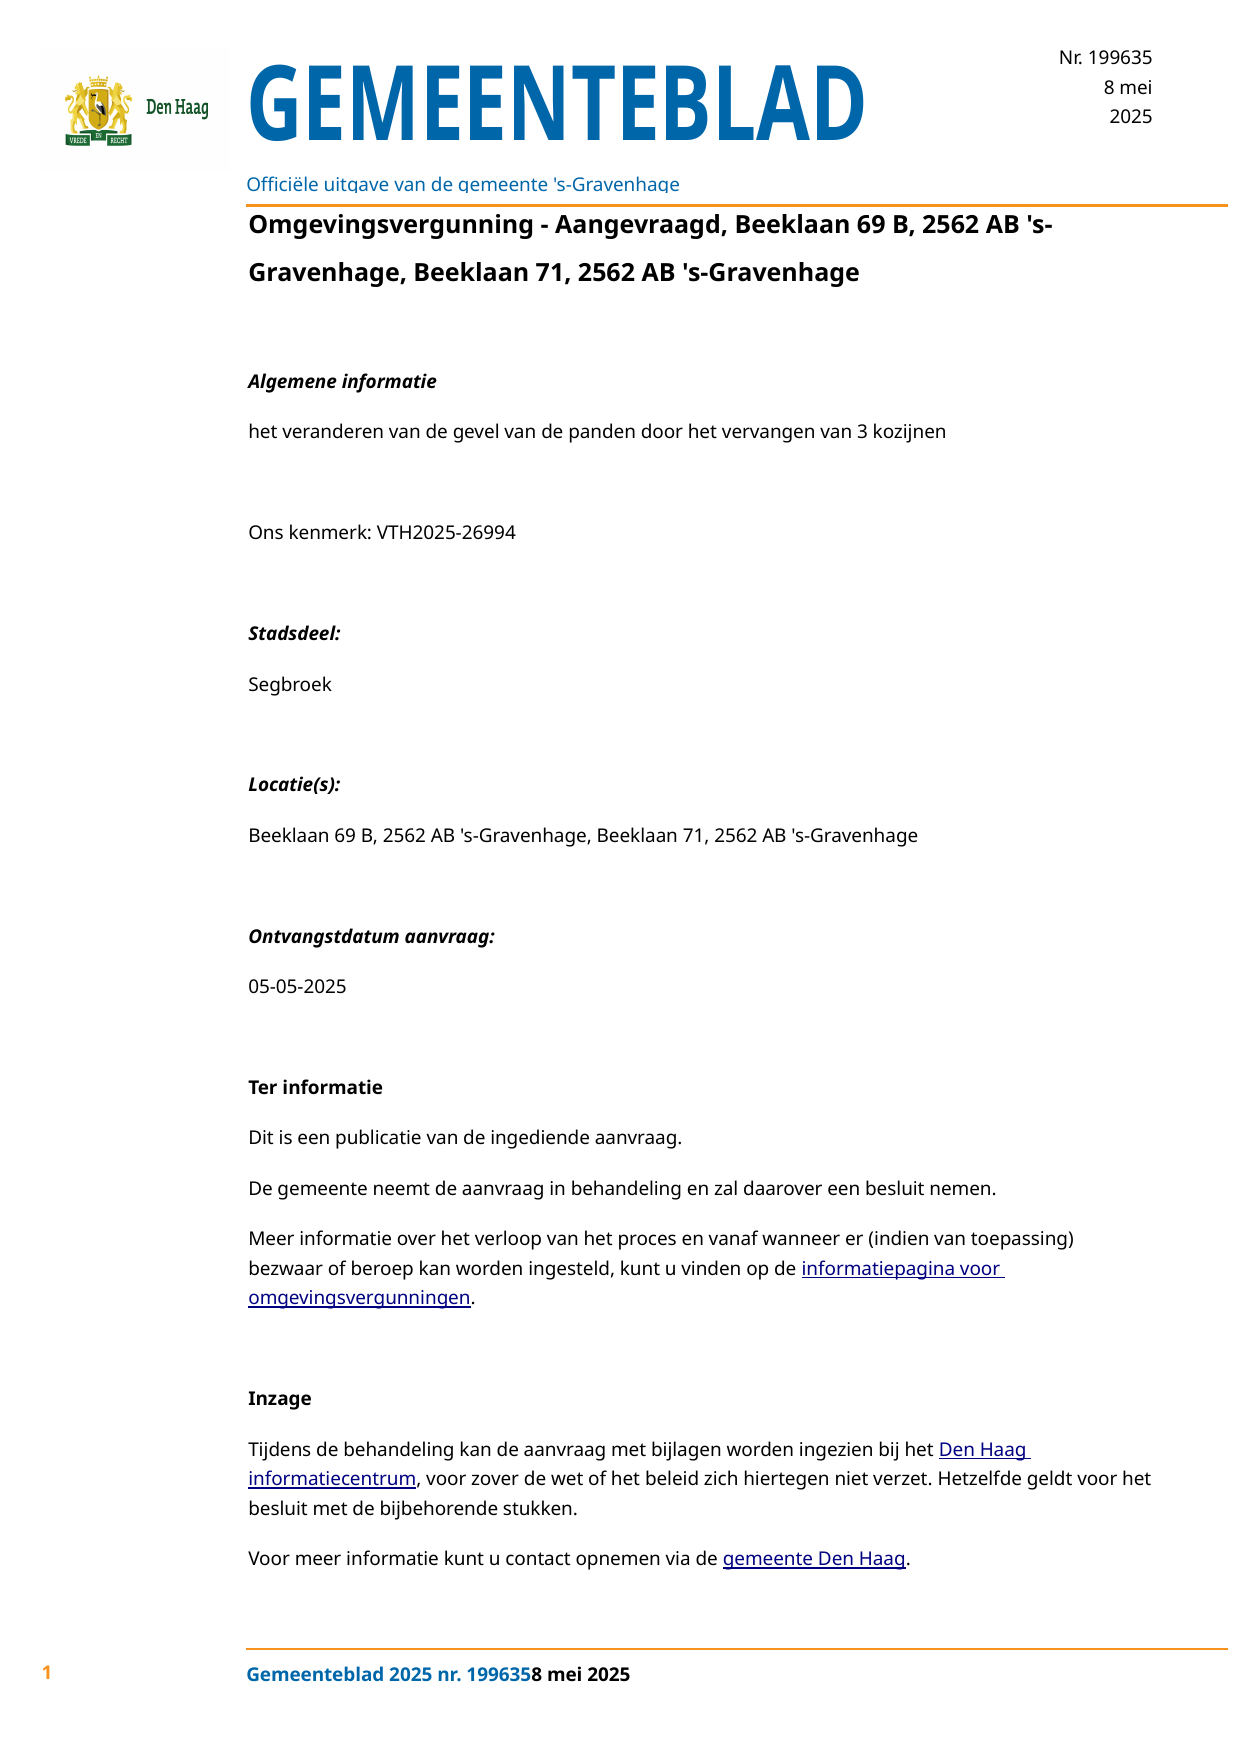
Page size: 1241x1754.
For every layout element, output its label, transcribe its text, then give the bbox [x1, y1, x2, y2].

text Tijdens de behandeling kan de aanvraag met bijlagen worden ingezien bij het Den Haag informatiecentrum, voor zover de wet of het beleid zich hiertegen niet verzet. Hetzelfde geldt voor het besluit met de bijbehorende stukken. [248, 1436, 1152, 1521]
text Stadsdeel: [248, 620, 1152, 646]
text 05-05-2025 [248, 973, 1152, 999]
text Ter informatie [248, 1074, 1152, 1100]
text Inzage [248, 1385, 1152, 1411]
text Beeklaan 69 B, 2562 AB 's-Gravenhage, Beeklaan 71, 2562 AB 's-Gravenhage [248, 822, 1152, 848]
text Dit is een publicatie van de ingediende aanvraag. [248, 1124, 1152, 1150]
text Algemene informatie [248, 368, 1152, 394]
text Ontvangstdatum aanvraag: [248, 923, 1152, 949]
picture [41, 47, 231, 172]
text het veranderen van de gevel van de panden door het vervangen van 3 kozijnen [248, 419, 1152, 444]
text De gemeente neemt de aanvraag in behandeling en zal daarover een besluit nemen. [248, 1175, 1152, 1201]
text Omgevingsvergunning - Aangevraagd, Beeklaan 69 B, 2562 AB 's-Gravenhage, Beeklaan 71, 2562 AB 's-Gravenhage [248, 207, 1152, 288]
text Segbroek [248, 671, 1152, 697]
text Locatie(s): [248, 772, 1152, 797]
text Ons kenmerk: VTH2025-26994 [248, 519, 1152, 545]
text Meer informatie over het verloop van het proces en vanaf wanneer er (indien van toepassing) bezwaar of beroep kan worden ingesteld, kunt u vinden op de informatiepagina voor omgevingsvergunningen. [248, 1225, 1152, 1310]
text Voor meer informatie kunt u contact opnemen via de gemeente Den Haag. [248, 1545, 1152, 1571]
